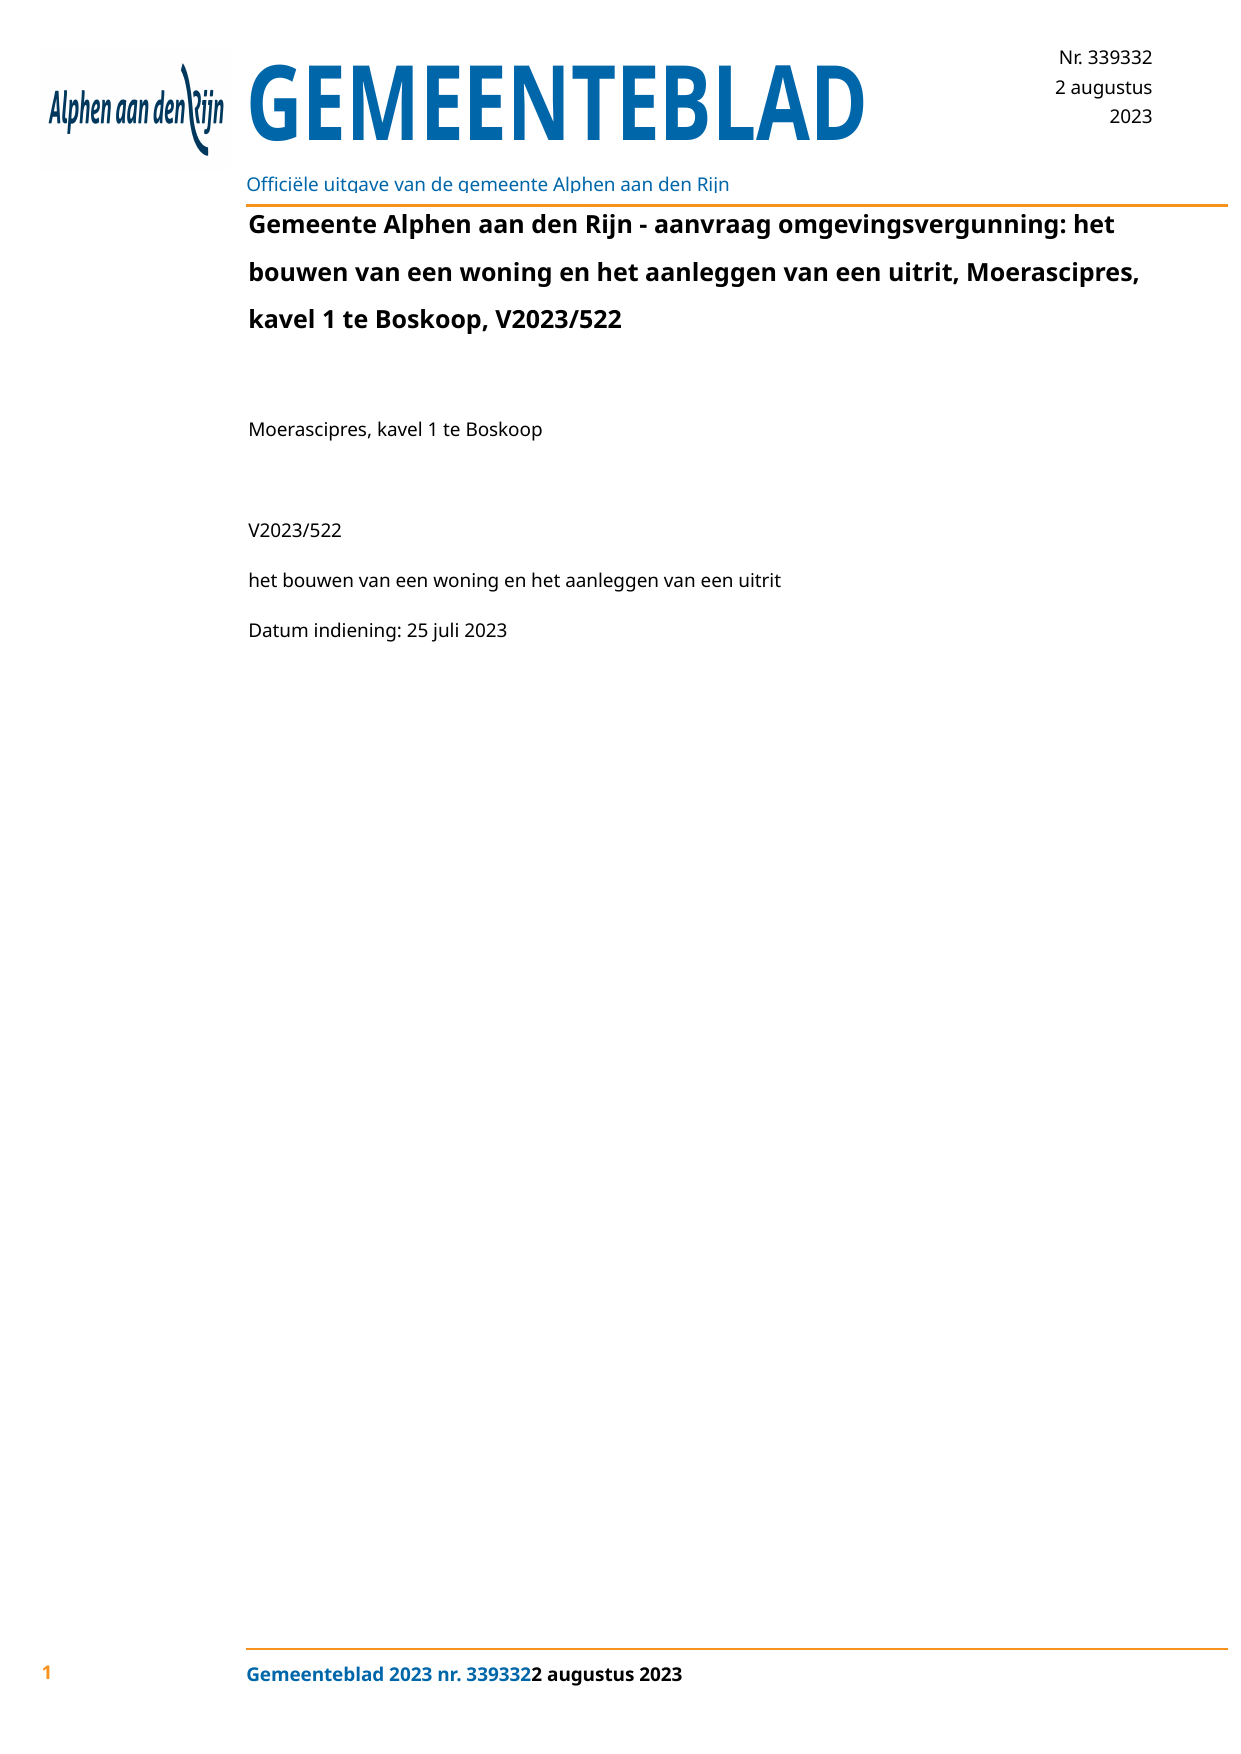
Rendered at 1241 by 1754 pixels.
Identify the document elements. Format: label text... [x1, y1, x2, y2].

text Datum indiening: 25 juli 2023 [248, 618, 1152, 643]
text V2023/522 [248, 517, 1152, 542]
text Gemeente Alphen aan den Rijn - aanvraag omgevingsvergunning: het bouwen van een woning en het aanleggen van een uitrit, Moerascipres, kavel 1 te Boskoop, V2023/522 [248, 207, 1152, 336]
text het bouwen van een woning en het aanleggen van een uitrit [248, 567, 1152, 593]
picture [41, 47, 231, 172]
text Moerascipres, kavel 1 te Boskoop [248, 416, 1152, 442]
